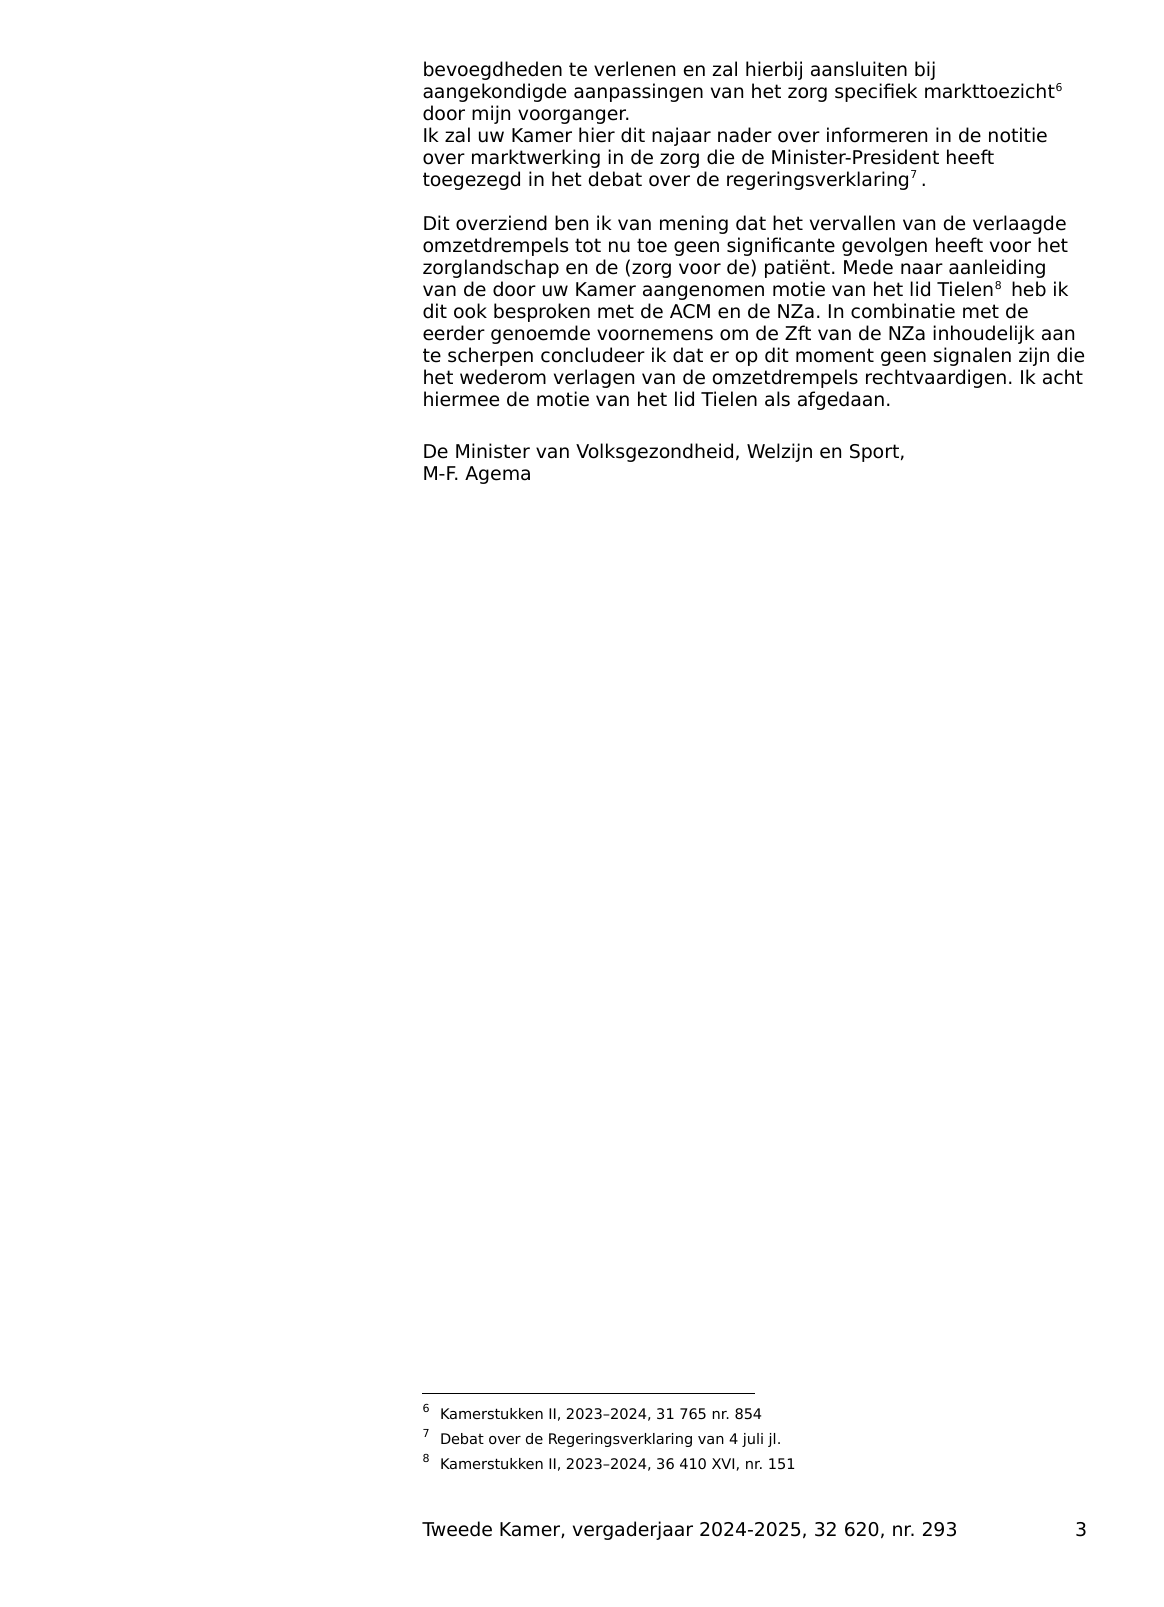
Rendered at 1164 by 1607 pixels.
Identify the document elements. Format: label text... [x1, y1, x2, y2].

text Ik zal uw Kamer hier dit najaar nader over informeren in de notitie over marktwerking in de zorg die de Minister-President heeft toegezegd in het debat over de regeringsverklaring. [422, 125, 1087, 191]
text De Minister van Volksgezondheid, Welzijn en Sport, M-F. Agema [422, 441, 1087, 485]
text Kamerstukken II, 2023–2024, 36 410 XVI, nr. 151 [422, 1452, 1087, 1474]
text Kamerstukken II, 2023–2024, 31 765 nr. 854 [422, 1402, 1087, 1424]
text bevoegdheden te verlenen en zal hierbij aansluiten bij aangekondigde aanpassingen van het zorg specifiek markttoezicht door mijn voorganger. [422, 59, 1087, 125]
text Debat over de Regeringsverklaring van 4 juli jl. [422, 1427, 1087, 1449]
text Dit overziend ben ik van mening dat het vervallen van de verlaagde omzetdrempels tot nu toe geen significante gevolgen heeft voor het zorglandschap en de (zorg voor de) patiënt. Mede naar aanleiding van de door uw Kamer aangenomen motie van het lid Tielen heb ik dit ook besproken met de ACM en de NZa. In combinatie met de eerder genoemde voornemens om de Zft van de NZa inhoudelijk aan te scherpen concludeer ik dat er op dit moment geen signalen zijn die het wederom verlagen van de omzetdrempels rechtvaardigen. Ik acht hiermee de motie van het lid Tielen als afgedaan. [422, 213, 1087, 411]
